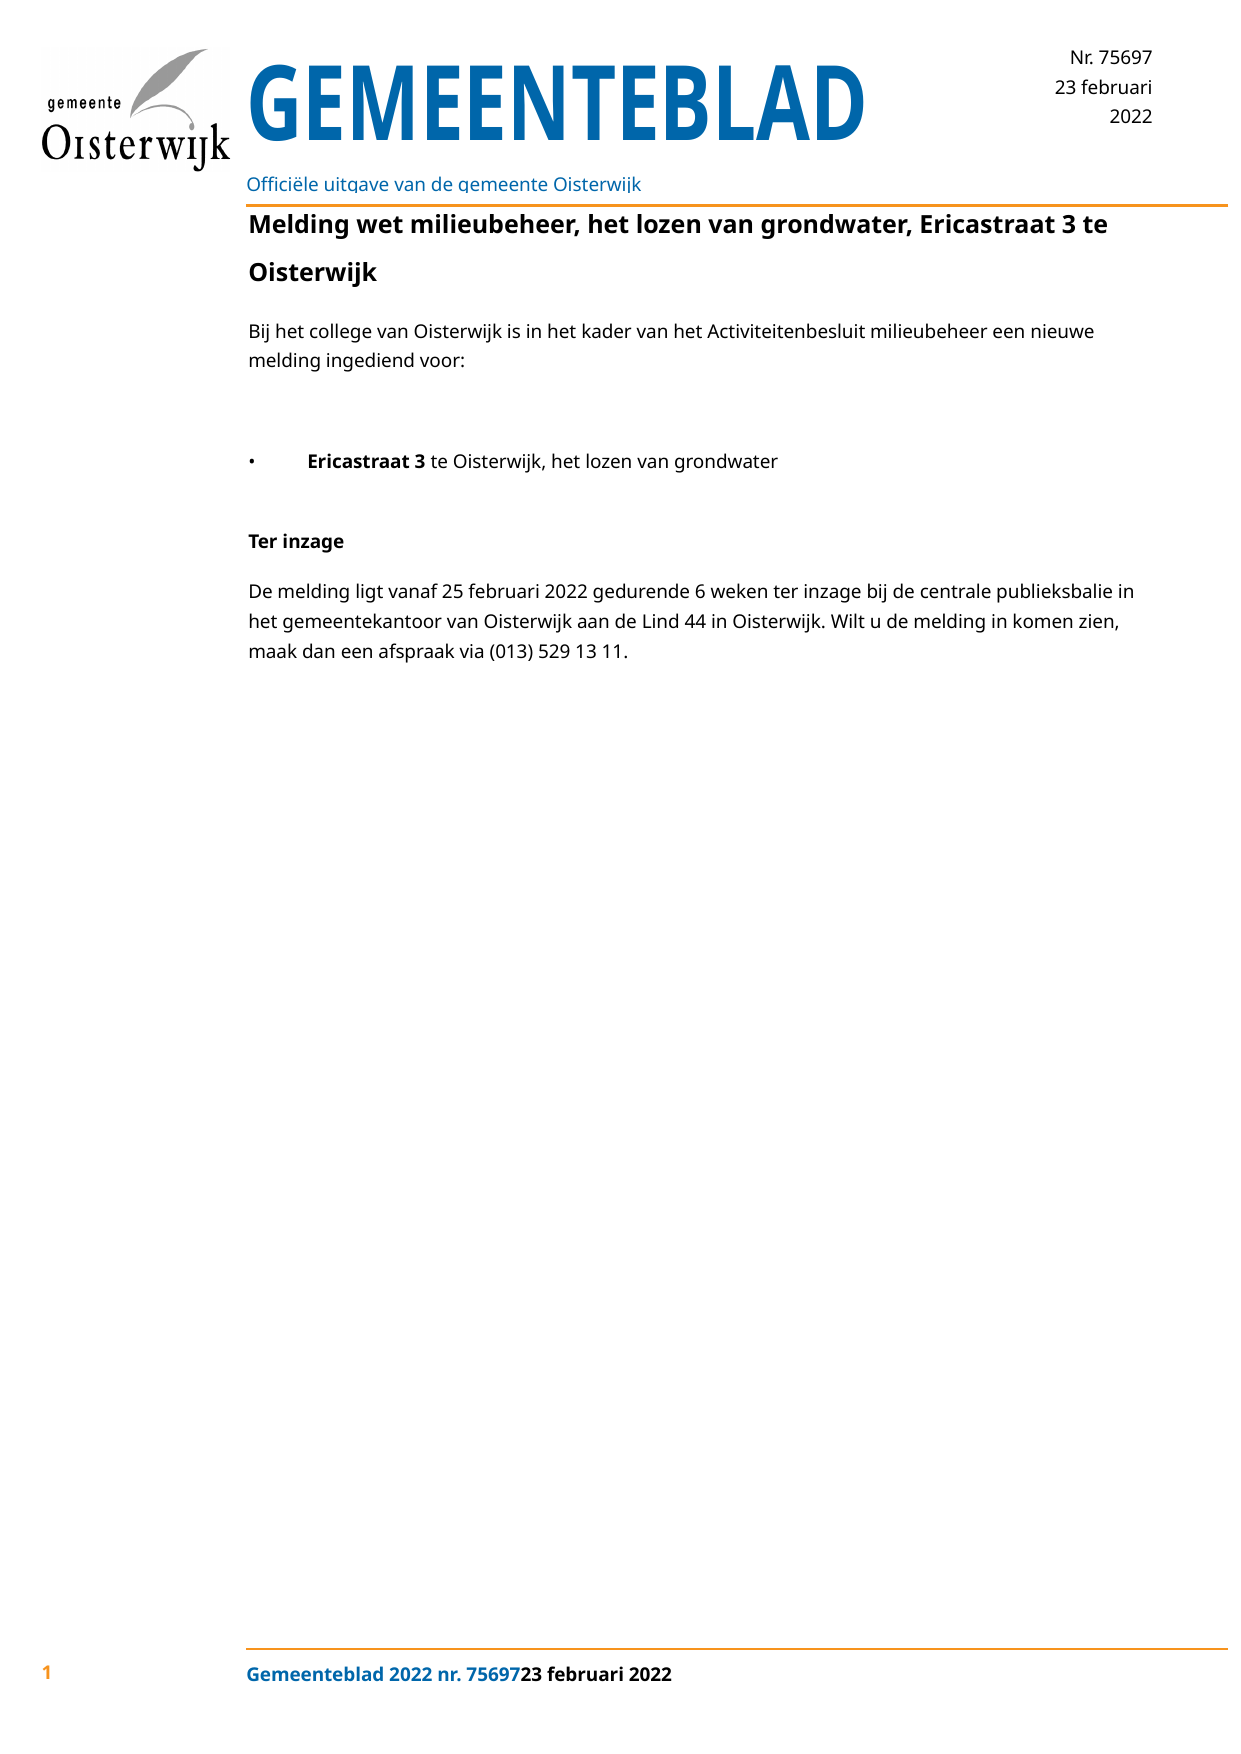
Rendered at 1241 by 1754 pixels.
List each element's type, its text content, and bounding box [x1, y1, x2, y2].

text De melding ligt vanaf 25 februari 2022 gedurende 6 weken ter inzage bij de centrale publieksbalie in het gemeentekantoor van Oisterwijk aan de Lind 44 in Oisterwijk. Wilt u de melding in komen zien, maak dan een afspraak via (013) 529 13 11. [248, 579, 1152, 664]
picture [41, 47, 231, 172]
text Melding wet milieubeheer, het lozen van grondwater, Ericastraat 3 te Oisterwijk [248, 207, 1152, 288]
list Ericastraat 3 te Oisterwijk, het lozen van grondwater [248, 448, 1152, 474]
text Ter inzage [248, 528, 1152, 554]
text Bij het college van Oisterwijk is in het kader van het Activiteitenbesluit milieubeheer een nieuwe melding ingediend voor: [248, 318, 1152, 373]
